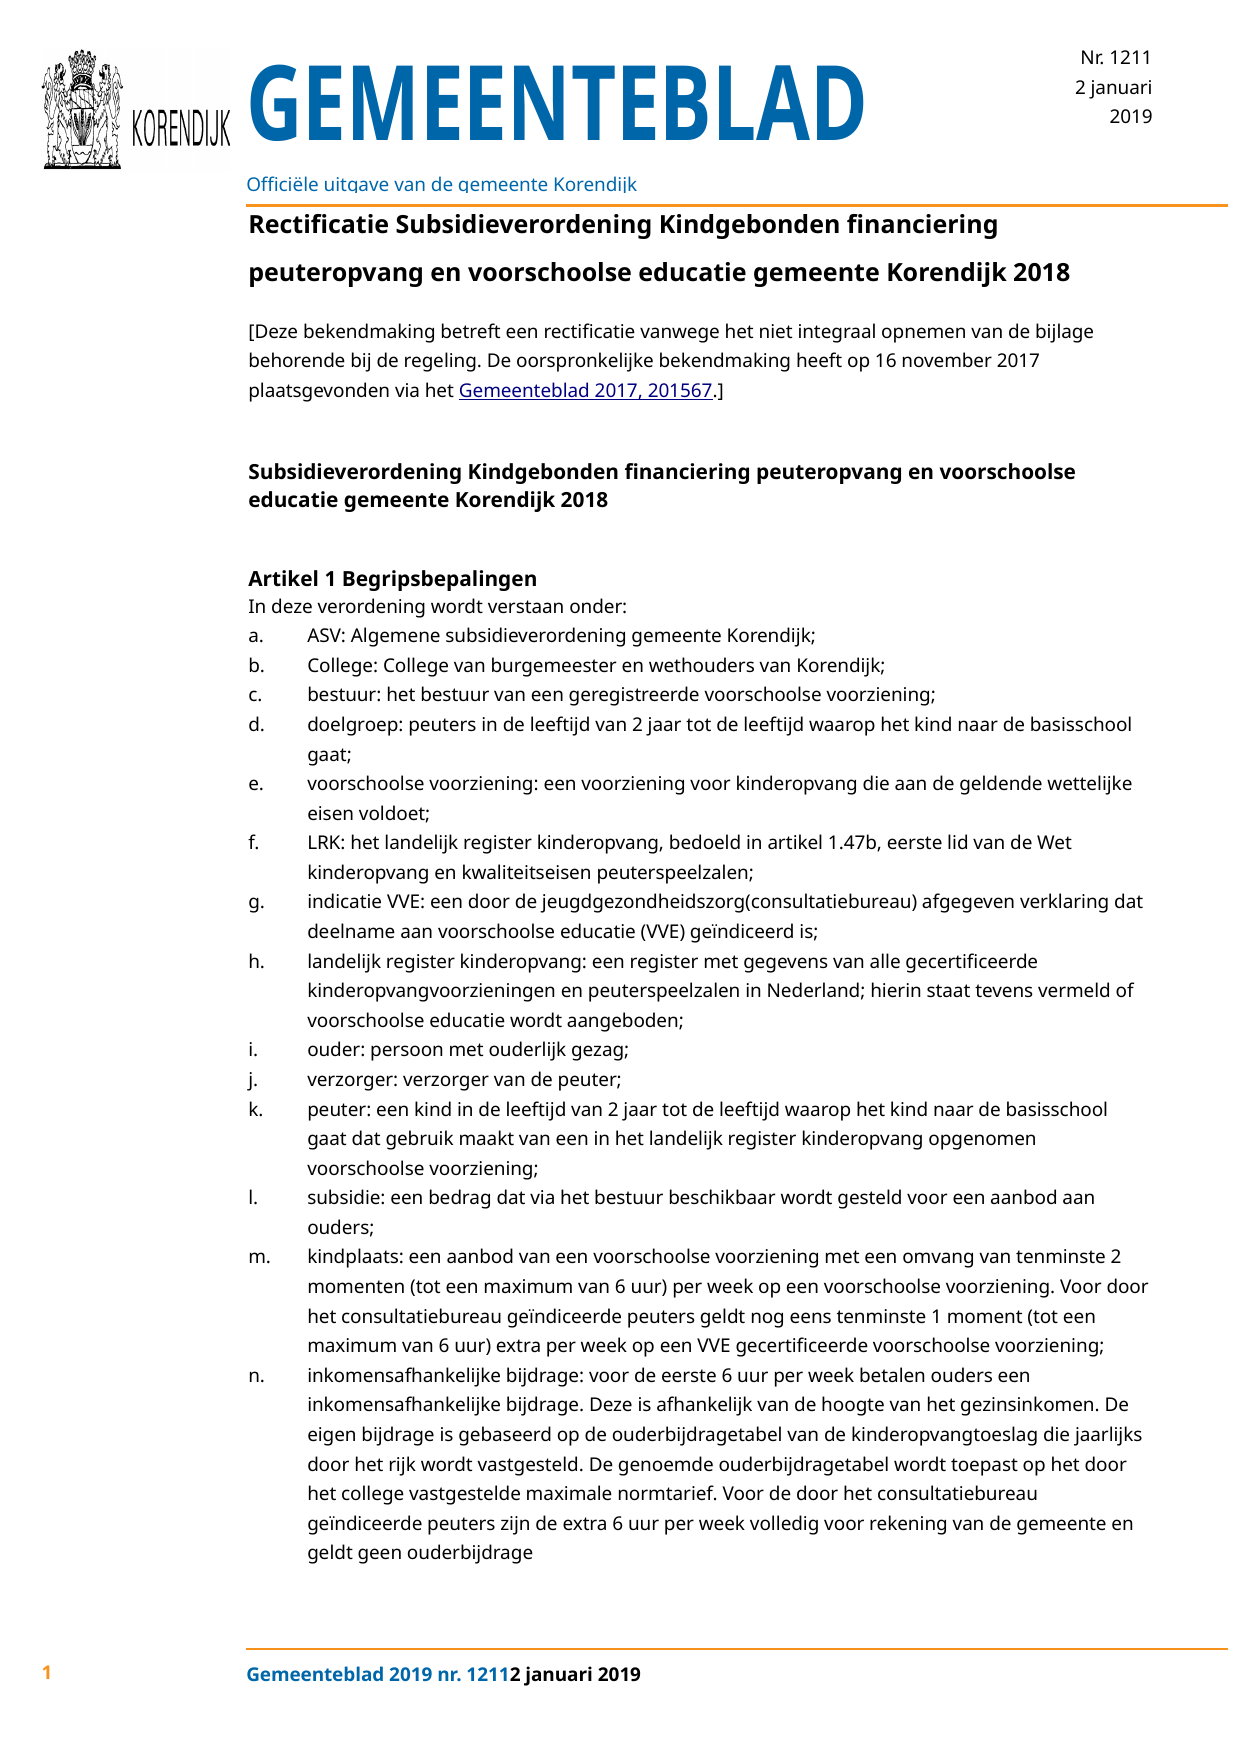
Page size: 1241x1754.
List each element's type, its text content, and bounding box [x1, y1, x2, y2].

list ouder: persoon met ouderlijk gezag; [248, 1037, 1152, 1062]
list inkomensafhankelijke bijdrage: voor de eerste 6 uur per week betalen ouders een inkomensafhankelijke bijdrage. Deze is afhankelijk van de hoogte van het gezinsinkomen. De eigen bijdrage is gebaseerd op de ouderbijdragetabel van de kinderopvangtoeslag die jaarlijks door het rijk wordt vastgesteld. De genoemde ouderbijdragetabel wordt toepast op het door het college vastgestelde maximale normtarief. Voor de door het consultatiebureau geïndiceerde peuters zijn de extra 6 uur per week volledig voor rekening van de gemeente en geldt geen ouderbijdrage [248, 1362, 1152, 1565]
list kindplaats: een aanbod van een voorschoolse voorziening met een omvang van tenminste 2 momenten (tot een maximum van 6 uur) per week op een voorschoolse voorziening. Voor door het consultatiebureau geïndiceerde peuters geldt nog eens tenminste 1 moment (tot een maximum van 6 uur) extra per week op een VVE gecertificeerde voorschoolse voorziening; [248, 1244, 1152, 1358]
list subsidie: een bedrag dat via het bestuur beschikbaar wordt gesteld voor een aanbod aan ouders; [248, 1184, 1152, 1240]
list indicatie VVE: een door de jeugdgezondheidszorg(consultatiebureau) afgegeven verklaring dat deelname aan voorschoolse educatie (VVE) geïndiceerd is; [248, 889, 1152, 944]
list doelgroep: peuters in de leeftijd van 2 jaar tot de leeftijd waarop het kind naar de basisschool gaat; [248, 711, 1152, 766]
list LRK: het landelijk register kinderopvang, bedoeld in artikel 1.47b, eerste lid van de Wet kinderopvang en kwaliteitseisen peuterspeelzalen; [248, 829, 1152, 885]
text [Deze bekendmaking betreft een rectificatie vanwege het niet integraal opnemen van de bijlage behorende bij de regeling. De oorspronkelijke bekendmaking heeft op 16 november 2017 plaatsgevonden via het Gemeenteblad 2017, 201567.] [248, 318, 1152, 403]
text In deze verordening wordt verstaan onder: [248, 593, 1152, 618]
list ASV: Algemene subsidieverordening gemeente Korendijk; [248, 622, 1152, 648]
list landelijk register kinderopvang: een register met gegevens van alle gecertificeerde kinderopvangvoorzieningen en peuterspeelzalen in Nederland; hierin staat tevens vermeld of voorschoolse educatie wordt aangeboden; [248, 948, 1152, 1033]
picture [41, 47, 231, 172]
text Rectificatie Subsidieverordening Kindgebonden financiering peuteropvang en voorschoolse educatie gemeente Korendijk 2018 [248, 207, 1152, 288]
list verzorger: verzorger van de peuter; [248, 1066, 1152, 1092]
text Artikel 1 Begripsbepalingen [248, 564, 1152, 593]
list College: College van burgemeester en wethouders van Korendijk; [248, 652, 1152, 678]
list voorschoolse voorziening: een voorziening voor kinderopvang die aan de geldende wettelijke eisen voldoet; [248, 770, 1152, 826]
list bestuur: het bestuur van een geregistreerde voorschoolse voorziening; [248, 682, 1152, 707]
text Subsidieverordening Kindgebonden financiering peuteropvang en voorschoolse educatie gemeente Korendijk 2018 [248, 457, 1152, 514]
list peuter: een kind in de leeftijd van 2 jaar tot de leeftijd waarop het kind naar de basisschool gaat dat gebruik maakt van een in het landelijk register kinderopvang opgenomen voorschoolse voorziening; [248, 1096, 1152, 1181]
